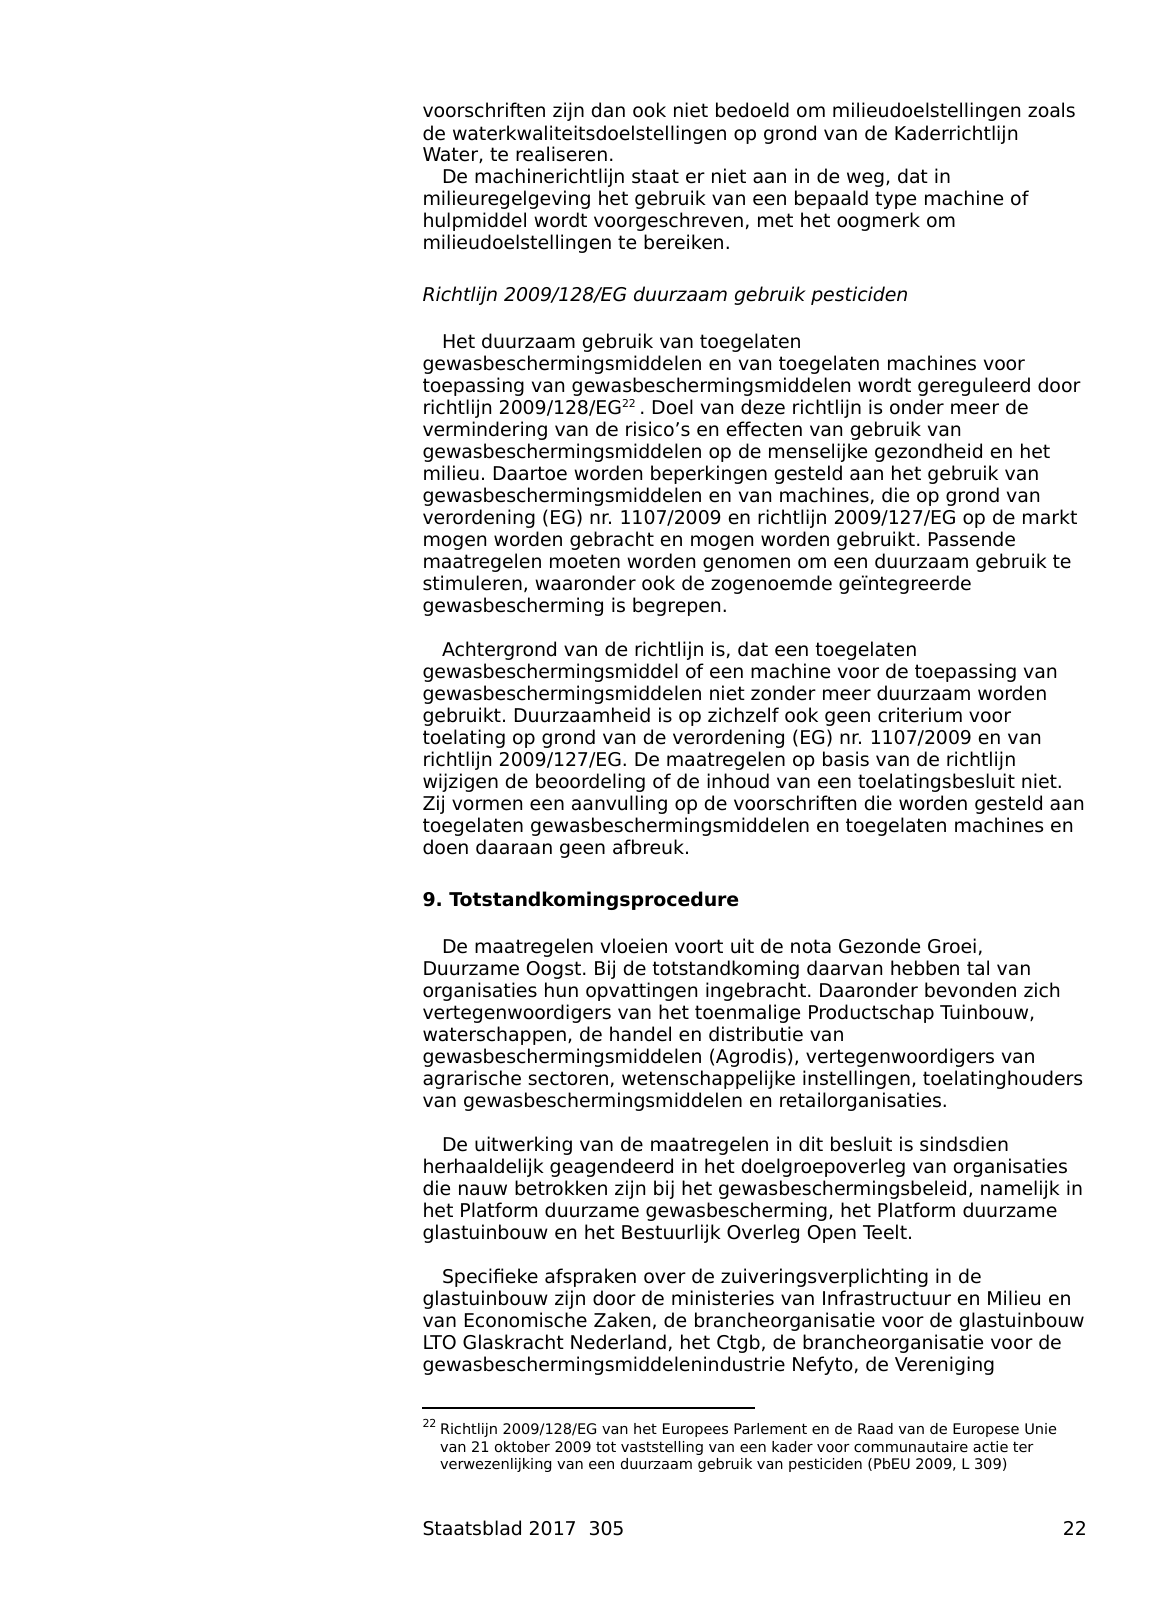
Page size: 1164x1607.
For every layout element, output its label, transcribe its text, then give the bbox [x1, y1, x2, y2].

text De uitwerking van de maatregelen in dit besluit is sindsdien herhaaldelijk geagendeerd in het doelgroepoverleg van organisaties die nauw betrokken zijn bij het gewasbeschermingsbeleid, namelijk in het Platform duurzame gewasbescherming, het Platform duurzame glastuinbouw en het Bestuurlijk Overleg Open Teelt. [422, 1134, 1087, 1244]
text Richtlijn 2009/128/EG van het Europees Parlement en de Raad van de Europese Unie van 21 oktober 2009 tot vaststelling van een kader voor communautaire actie ter verwezenlijking van een duurzaam gebruik van pesticiden (PbEU 2009, L 309) [422, 1417, 1087, 1473]
subtitle Richtlijn 2009/128/EG duurzaam gebruik pesticiden [422, 284, 1087, 306]
text De machinerichtlijn staat er niet aan in de weg, dat in milieuregelgeving het gebruik van een bepaald type machine of hulpmiddel wordt voorgeschreven, met het oogmerk om milieudoelstellingen te bereiken. [422, 166, 1087, 254]
subtitle 9. Totstandkomingsprocedure [422, 889, 1087, 911]
text De maatregelen vloeien voort uit de nota Gezonde Groei, Duurzame Oogst. Bij de totstandkoming daarvan hebben tal van organisaties hun opvattingen ingebracht. Daaronder bevonden zich vertegenwoordigers van het toenmalige Productschap Tuinbouw, waterschappen, de handel en distributie van gewasbeschermingsmiddelen (Agrodis), vertegenwoordigers van agrarische sectoren, wetenschappelijke instellingen, toelatinghouders van gewasbeschermingsmiddelen en retailorganisaties. [422, 936, 1087, 1112]
text voorschriften zijn dan ook niet bedoeld om milieudoelstellingen zoals de waterkwaliteitsdoelstellingen op grond van de Kaderrichtlijn Water, te realiseren. [422, 100, 1087, 166]
text Specifieke afspraken over de zuiveringsverplichting in de glastuinbouw zijn door de ministeries van Infrastructuur en Milieu en van Economische Zaken, de brancheorganisatie voor de glastuinbouw LTO Glaskracht Nederland, het Ctgb, de brancheorganisatie voor de gewasbeschermingsmiddelenindustrie Nefyto, de Vereniging [422, 1266, 1087, 1376]
text Het duurzaam gebruik van toegelaten gewasbeschermingsmiddelen en van toegelaten machines voor toepassing van gewasbeschermingsmiddelen wordt gereguleerd door richtlijn 2009/128/EG. Doel van deze richtlijn is onder meer de vermindering van de risico’s en effecten van gebruik van gewasbeschermingsmiddelen op de menselijke gezondheid en het milieu. Daartoe worden beperkingen gesteld aan het gebruik van gewasbeschermingsmiddelen en van machines, die op grond van verordening (EG) nr. 1107/2009 en richtlijn 2009/127/EG op de markt mogen worden gebracht en mogen worden gebruikt. Passende maatregelen moeten worden genomen om een duurzaam gebruik te stimuleren, waaronder ook de zogenoemde geïntegreerde gewasbescherming is begrepen. [422, 331, 1087, 617]
text Achtergrond van de richtlijn is, dat een toegelaten gewasbeschermingsmiddel of een machine voor de toepassing van gewasbeschermingsmiddelen niet zonder meer duurzaam worden gebruikt. Duurzaamheid is op zichzelf ook geen criterium voor toelating op grond van de verordening (EG) nr. 1107/2009 en van richtlijn 2009/127/EG. De maatregelen op basis van de richtlijn wijzigen de beoordeling of de inhoud van een toelatingsbesluit niet. Zij vormen een aanvulling op de voorschriften die worden gesteld aan toegelaten gewasbeschermingsmiddelen en toegelaten machines en doen daaraan geen afbreuk. [422, 639, 1087, 859]
